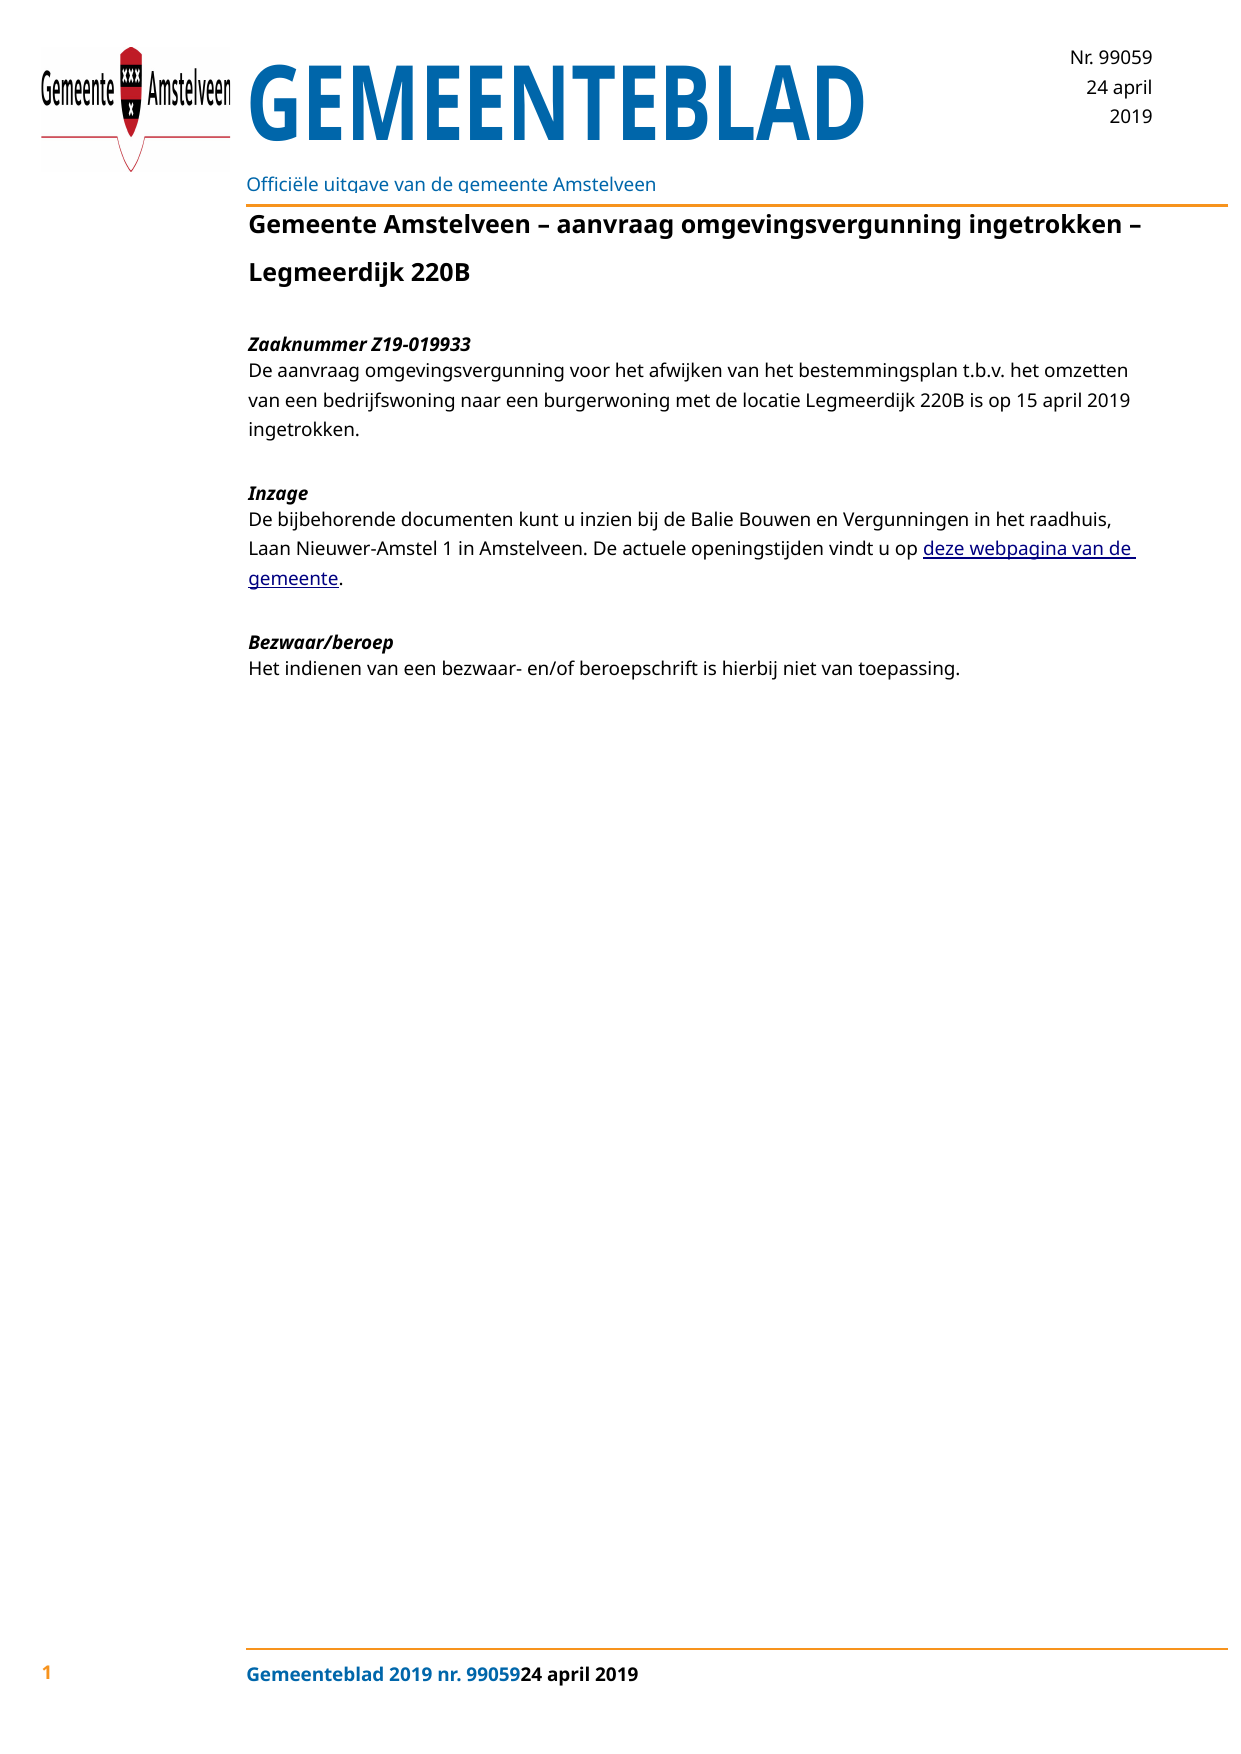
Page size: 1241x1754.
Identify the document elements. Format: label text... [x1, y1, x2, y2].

text Inzage [248, 480, 1152, 506]
text Het indienen van een bezwaar- en/of beroepschrift is hierbij niet van toepassing. [248, 655, 1152, 681]
text Gemeente Amstelveen – aanvraag omgevingsvergunning ingetrokken – Legmeerdijk 220B [248, 207, 1152, 288]
text Zaaknummer Z19-019933 [248, 331, 1152, 357]
text De bijbehorende documenten kunt u inzien bij de Balie Bouwen en Vergunningen in het raadhuis, Laan Nieuwer-Amstel 1 in Amstelveen. De actuele openingstijden vindt u op deze webpagina van de gemeente. [248, 506, 1152, 591]
picture [41, 47, 231, 172]
text De aanvraag omgevingsvergunning voor het afwijken van het bestemmingsplan t.b.v. het omzetten van een bedrijfswoning naar een burgerwoning met de locatie Legmeerdijk 220B is op 15 april 2019 ingetrokken. [248, 357, 1152, 442]
text Bezwaar/beroep [248, 629, 1152, 655]
